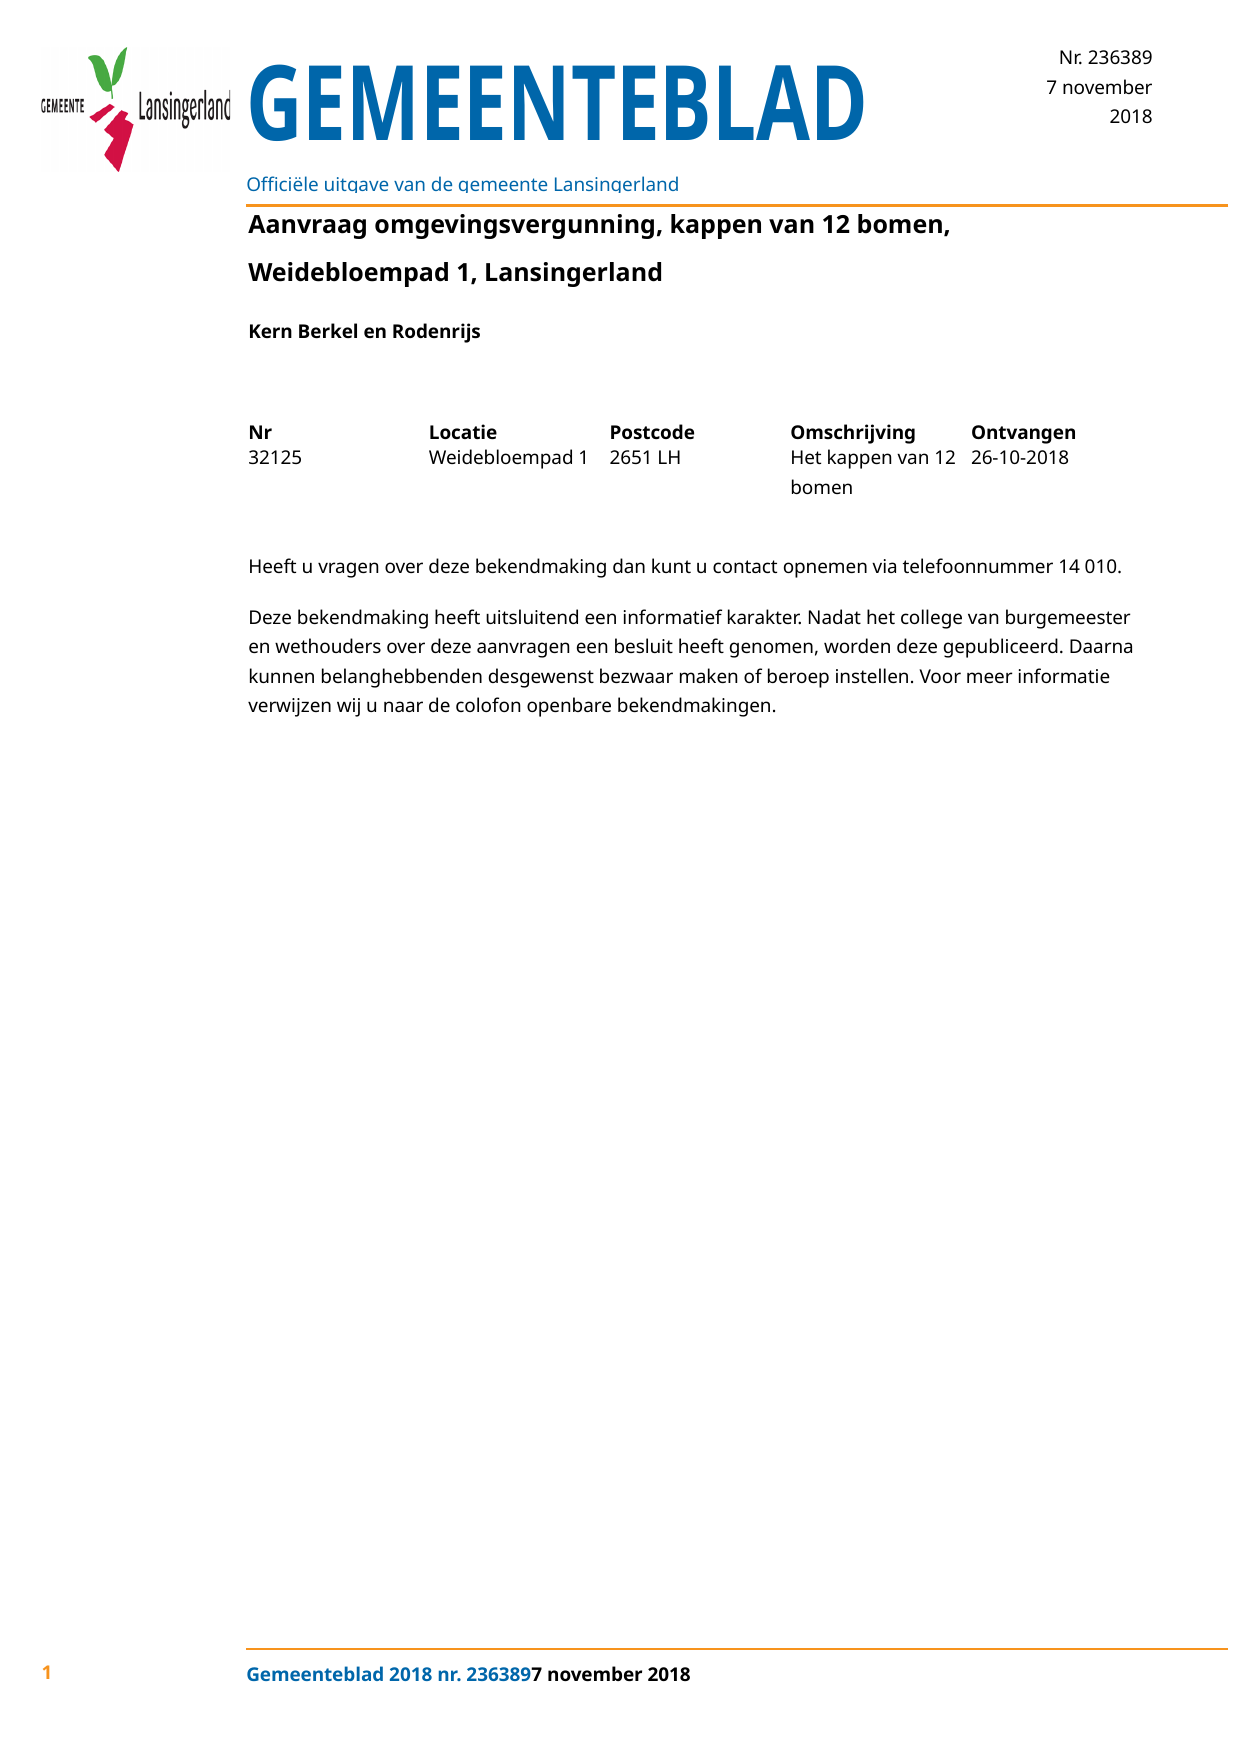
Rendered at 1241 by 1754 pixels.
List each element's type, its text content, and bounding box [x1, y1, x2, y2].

text Heeft u vragen over deze bekendmaking dan kunt u contact opnemen via telefoonnummer 14 010. [248, 553, 1152, 579]
text Deze bekendmaking heeft uitsluitend een informatief karakter. Nadat het college van burgemeester en wethouders over deze aanvragen een besluit heeft genomen, worden deze gepubliceerd. Daarna kunnen belanghebbenden desgewenst bezwaar maken of beroep instellen. Voor meer informatie verwijzen wij u naar de colofon openbare bekendmakingen. [248, 604, 1152, 718]
table_cell 26-10-2018 [971, 445, 1152, 500]
table_cell 2651 LH [609, 445, 790, 500]
table_header Locatie [429, 419, 609, 444]
table_header Omschrijving [790, 419, 971, 444]
text Kern Berkel en Rodenrijs [248, 318, 1152, 344]
table_header Postcode [609, 419, 790, 444]
text Aanvraag omgevingsvergunning, kappen van 12 bomen, Weidebloempad 1, Lansingerland [248, 207, 1152, 288]
table_cell Het kappen van 12 bomen [790, 445, 971, 500]
table_header Ontvangen [971, 419, 1152, 444]
table_header Nr [248, 419, 429, 444]
table_cell Weidebloempad 1 [429, 445, 609, 500]
table_cell 32125 [248, 445, 429, 500]
picture [41, 47, 231, 172]
